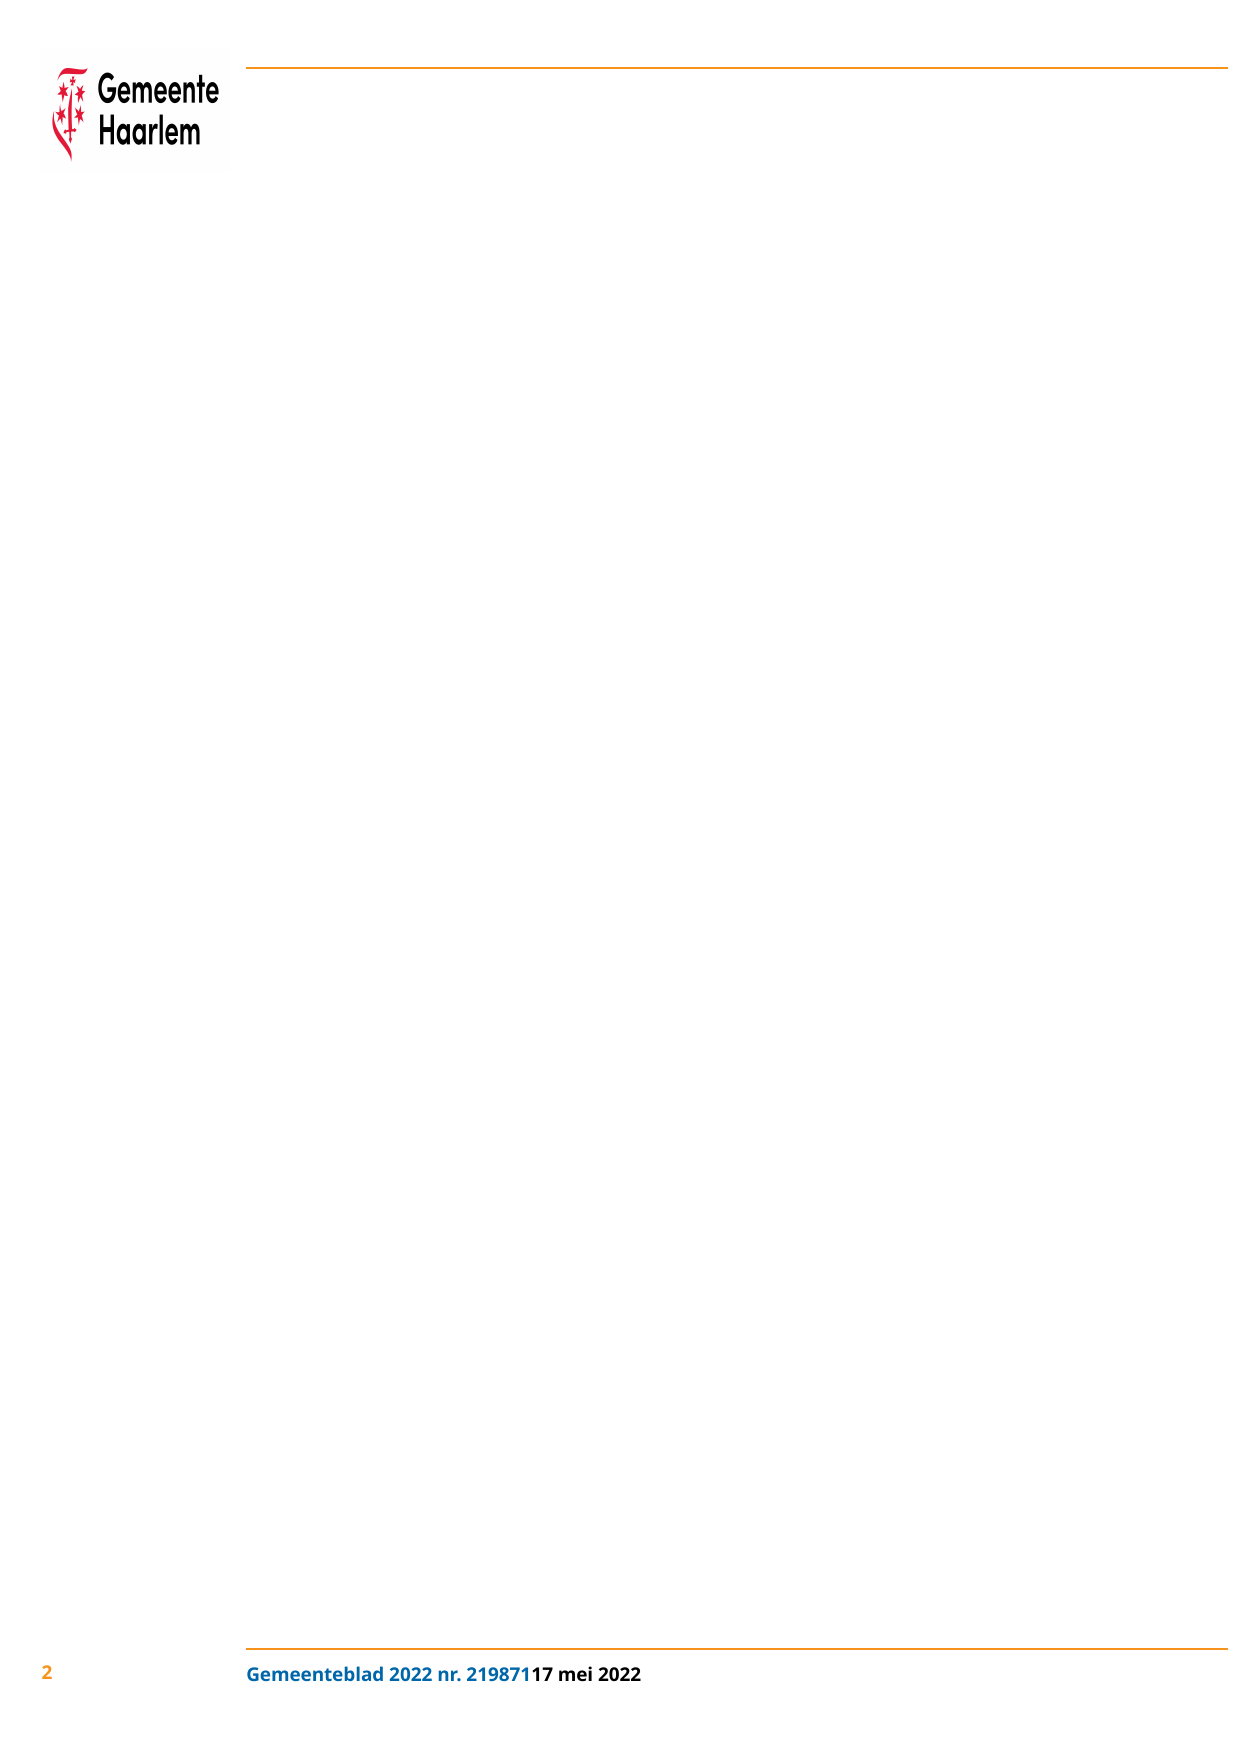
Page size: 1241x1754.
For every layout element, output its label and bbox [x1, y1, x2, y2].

picture [41, 47, 231, 172]
